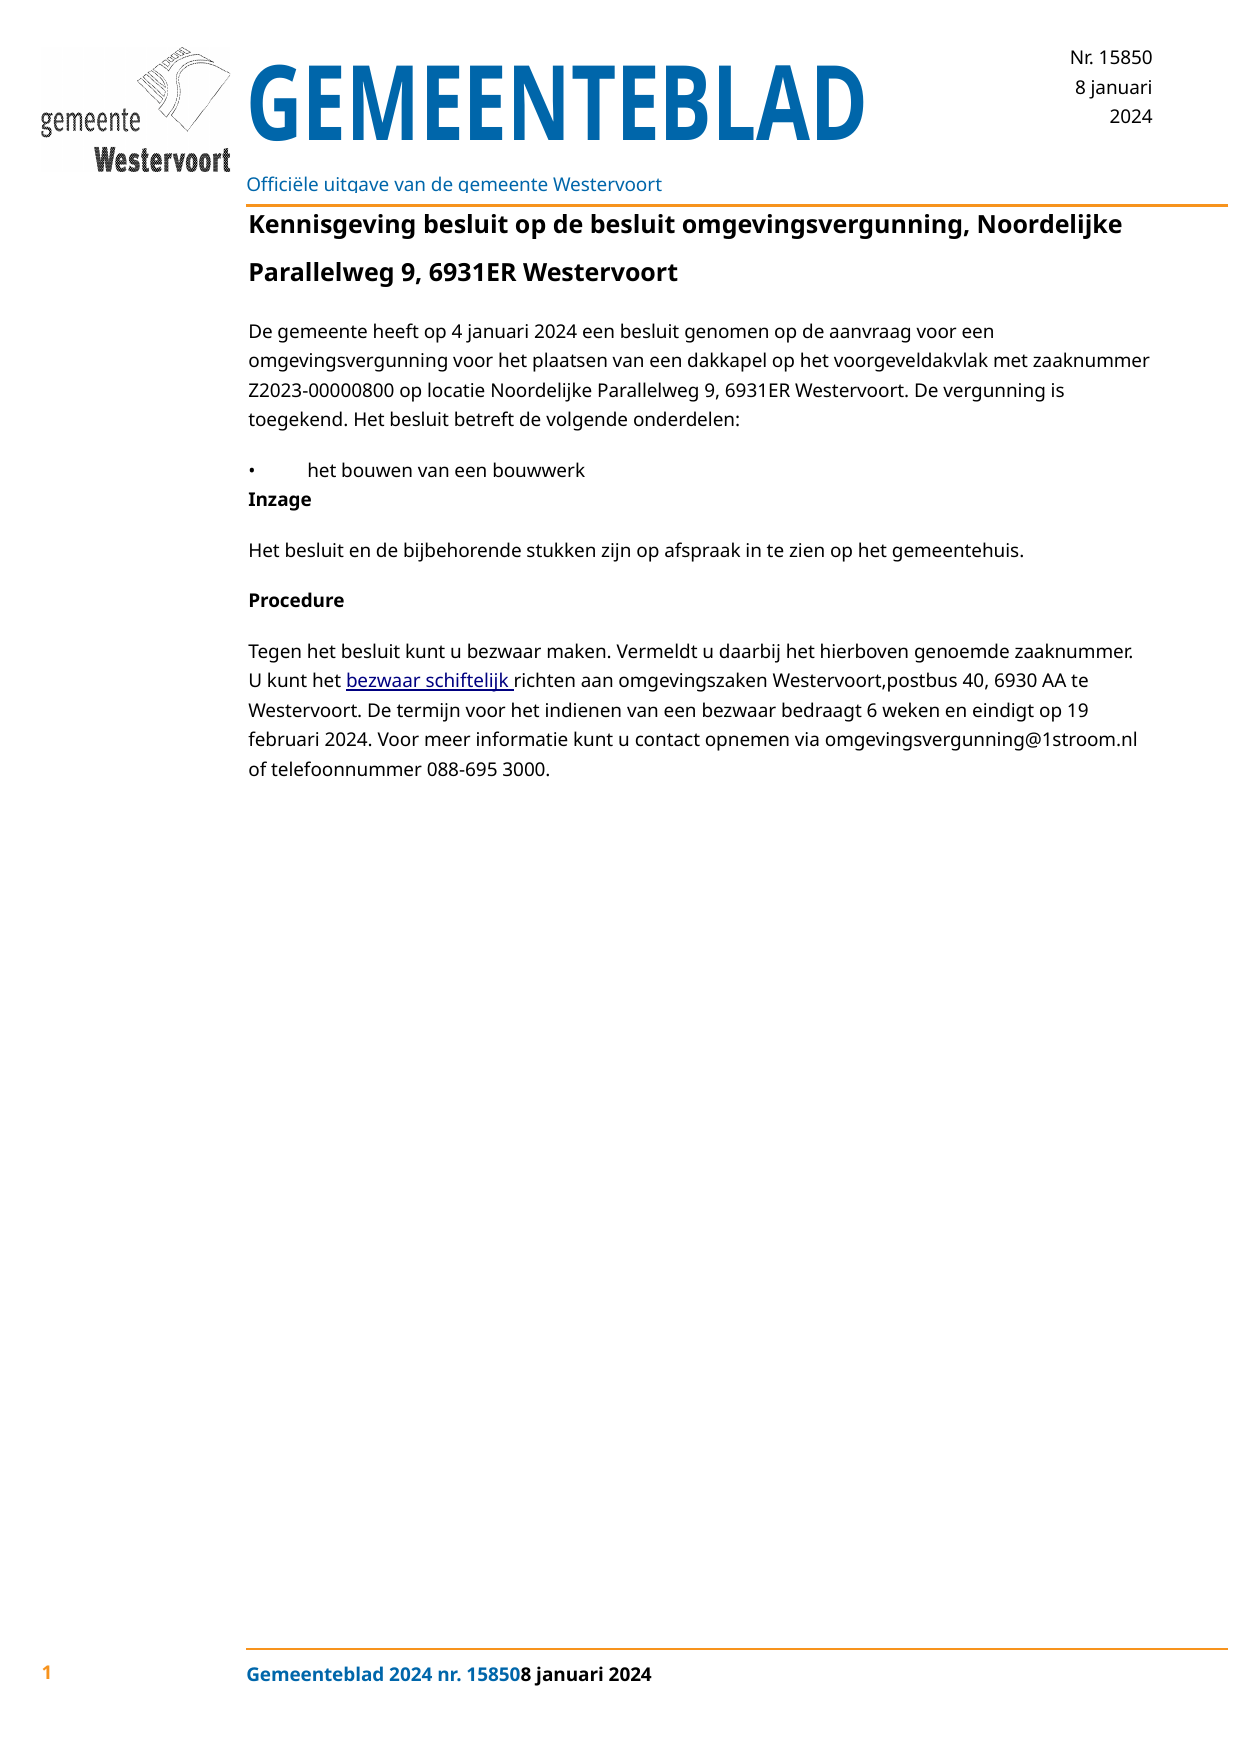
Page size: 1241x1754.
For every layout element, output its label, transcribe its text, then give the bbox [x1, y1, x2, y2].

text Het besluit en de bijbehorende stukken zijn op afspraak in te zien op het gemeentehuis. [248, 537, 1152, 563]
picture [41, 47, 231, 172]
text Tegen het besluit kunt u bezwaar maken. Vermeldt u daarbij het hierboven genoemde zaaknummer. U kunt het bezwaar schiftelijk richten aan omgevingszaken Westervoort,postbus 40, 6930 AA te Westervoort. De termijn voor het indienen van een bezwaar bedraagt 6 weken en eindigt op 19 februari 2024. Voor meer informatie kunt u contact opnemen via omgevingsvergunning@1stroom.nl of telefoonnummer 088-695 3000. [248, 638, 1152, 782]
text Kennisgeving besluit op de besluit omgevingsvergunning, Noordelijke Parallelweg 9, 6931ER Westervoort [248, 207, 1152, 288]
text Inzage [248, 487, 1152, 512]
text De gemeente heeft op 4 januari 2024 een besluit genomen op de aanvraag voor een omgevingsvergunning voor het plaatsen van een dakkapel op het voorgeveldakvlak met zaaknummer Z2023-00000800 op locatie Noordelijke Parallelweg 9, 6931ER Westervoort. De vergunning is toegekend. Het besluit betreft de volgende onderdelen: [248, 318, 1152, 432]
text Procedure [248, 587, 1152, 613]
list het bouwen van een bouwwerk [248, 457, 1152, 483]
